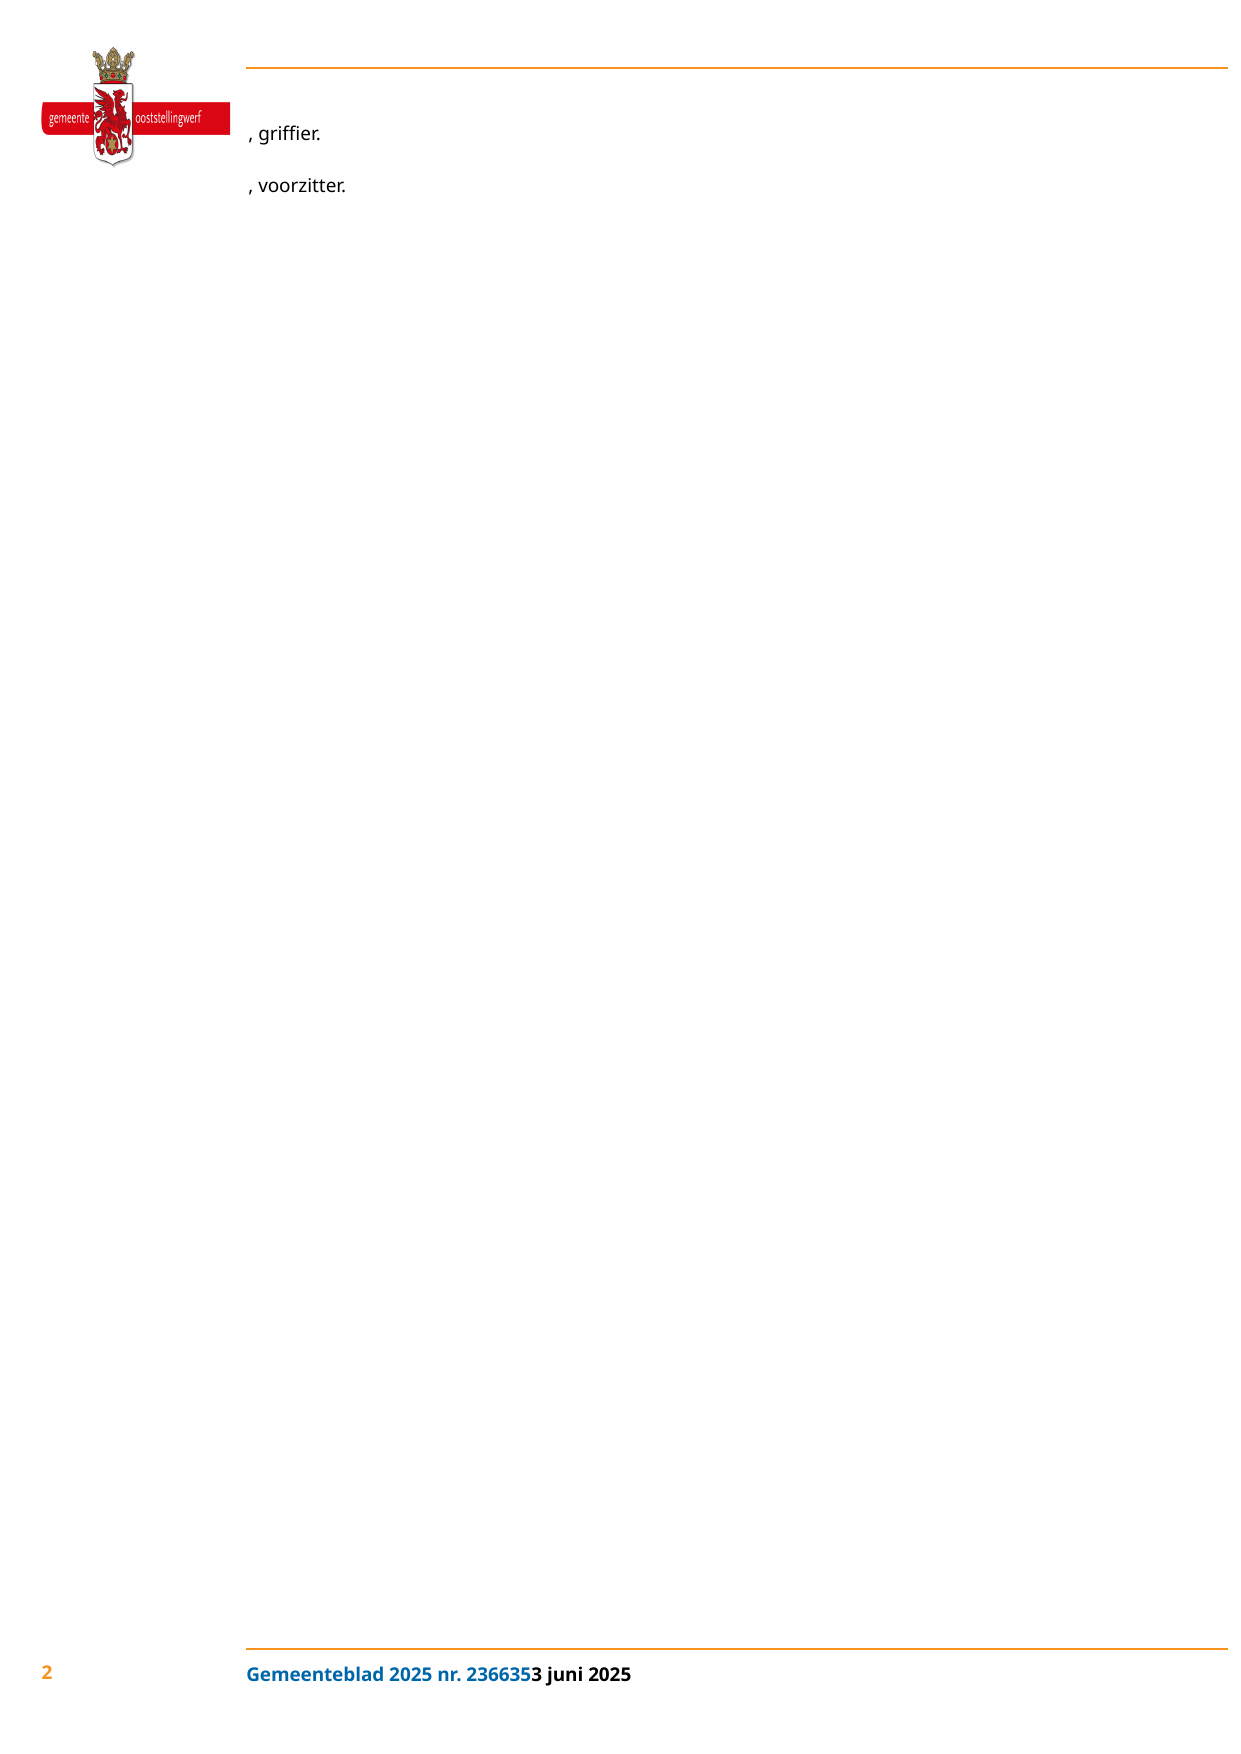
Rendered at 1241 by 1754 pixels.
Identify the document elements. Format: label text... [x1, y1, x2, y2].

text , griffier. [248, 121, 1152, 146]
text , voorzitter. [248, 172, 1152, 198]
picture [41, 47, 231, 172]
